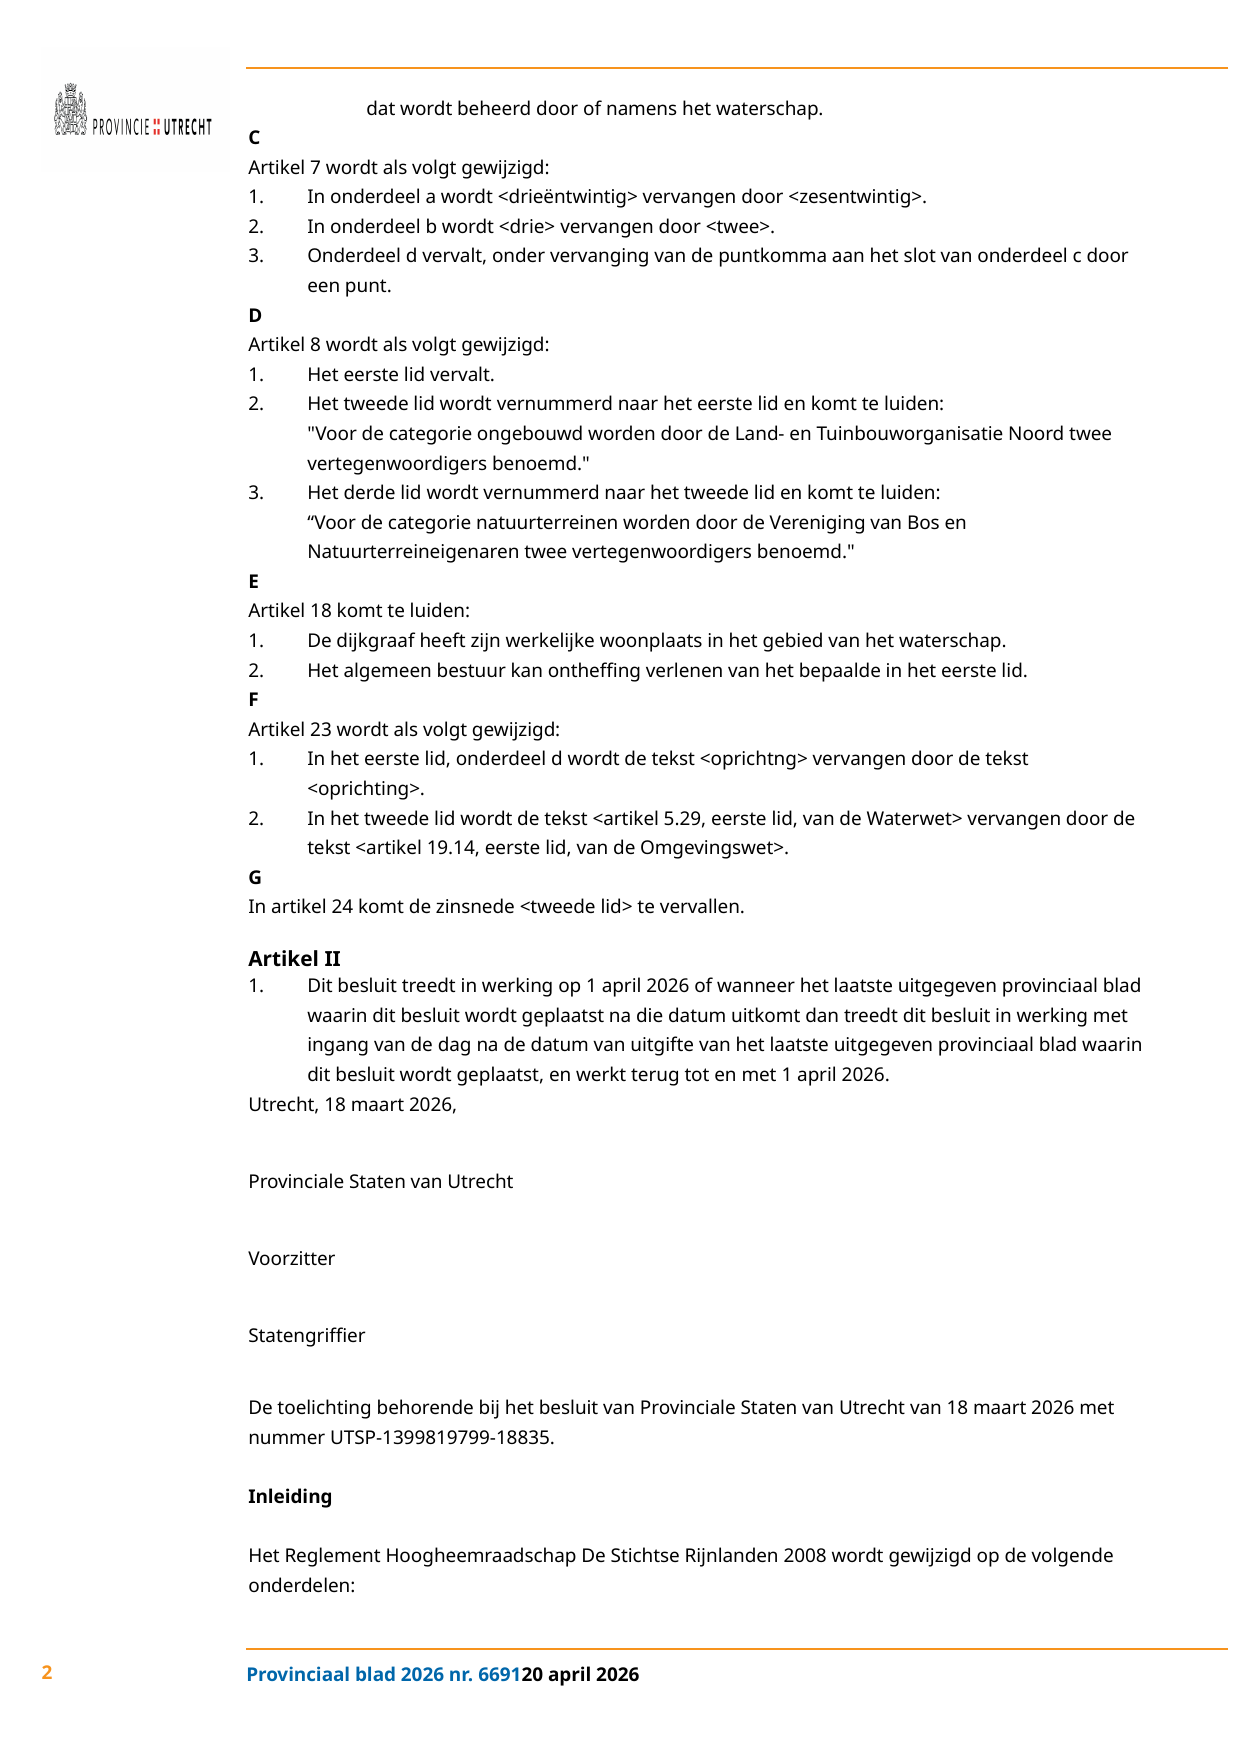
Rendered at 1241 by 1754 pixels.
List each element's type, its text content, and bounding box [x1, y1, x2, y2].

text De toelichting behorende bij het besluit van Provinciale Staten van Utrecht van 18 maart 2026 met nummer UTSP-1399819799-18835. [248, 1394, 1152, 1450]
text Inleiding [248, 1483, 1152, 1509]
list "Voor de categorie ongebouwd worden door de Land- en Tuinbouworganisatie Noord twee vertegenwoordigers benoemd." [248, 420, 1152, 476]
text Statengriffier [248, 1322, 1152, 1348]
list Dit besluit treedt in werking op 1 april 2026 of wanneer het laatste uitgegeven provinciaal blad waarin dit besluit wordt geplaatst na die datum uitkomt dan treedt dit besluit in werking met ingang van de dag na de datum van uitgifte van het laatste uitgegeven provinciaal blad waarin dit besluit wordt geplaatst, en werkt terug tot en met 1 april 2026. [248, 972, 1152, 1087]
list Onderdeel d vervalt, onder vervanging van de puntkomma aan het slot van onderdeel c door een punt. [248, 243, 1152, 298]
list In het eerste lid, onderdeel d wordt de tekst <oprichtng> vervangen door de tekst <oprichting>. [248, 746, 1152, 801]
text D [248, 302, 1152, 328]
text Artikel 7 wordt als volgt gewijzigd: [248, 154, 1152, 180]
list dat wordt beheerd door of namens het waterschap. [307, 95, 1152, 121]
text In artikel 24 komt de zinsnede <tweede lid> te vervallen. [248, 893, 1152, 919]
text C [248, 124, 1152, 150]
list Het eerste lid vervalt. [248, 361, 1152, 387]
list In onderdeel a wordt <drieëntwintig> vervangen door <zesentwintig>. [248, 183, 1152, 209]
text F [248, 686, 1152, 712]
list In het tweede lid wordt de tekst <artikel 5.29, eerste lid, van de Waterwet> vervangen door de tekst <artikel 19.14, eerste lid, van de Omgevingswet>. [248, 805, 1152, 860]
list Het algemeen bestuur kan ontheffing verlenen van het bepaalde in het eerste lid. [248, 657, 1152, 683]
text Artikel 18 komt te luiden: [248, 598, 1152, 623]
text Artikel II [248, 944, 1152, 972]
list “Voor de categorie natuurterreinen worden door de Vereniging van Bos en Natuurterreineigenaren twee vertegenwoordigers benoemd." [248, 509, 1152, 564]
text E [248, 568, 1152, 594]
list Het tweede lid wordt vernummerd naar het eerste lid en komt te luiden: [248, 391, 1152, 416]
list In onderdeel b wordt <drie> vervangen door <twee>. [248, 213, 1152, 239]
list De dijkgraaf heeft zijn werkelijke woonplaats in het gebied van het waterschap. [248, 627, 1152, 653]
text Provinciale Staten van Utrecht [248, 1168, 1152, 1194]
picture [41, 47, 231, 172]
text G [248, 864, 1152, 890]
text Artikel 8 wordt als volgt gewijzigd: [248, 331, 1152, 357]
list Het derde lid wordt vernummerd naar het tweede lid en komt te luiden: [248, 479, 1152, 505]
text Voorzitter [248, 1245, 1152, 1271]
text Utrecht, 18 maart 2026, [248, 1091, 1152, 1116]
text Artikel 23 wordt als volgt gewijzigd: [248, 716, 1152, 742]
text Het Reglement Hoogheemraadschap De Stichtse Rijnlanden 2008 wordt gewijzigd op de volgende onderdelen: [248, 1542, 1152, 1598]
